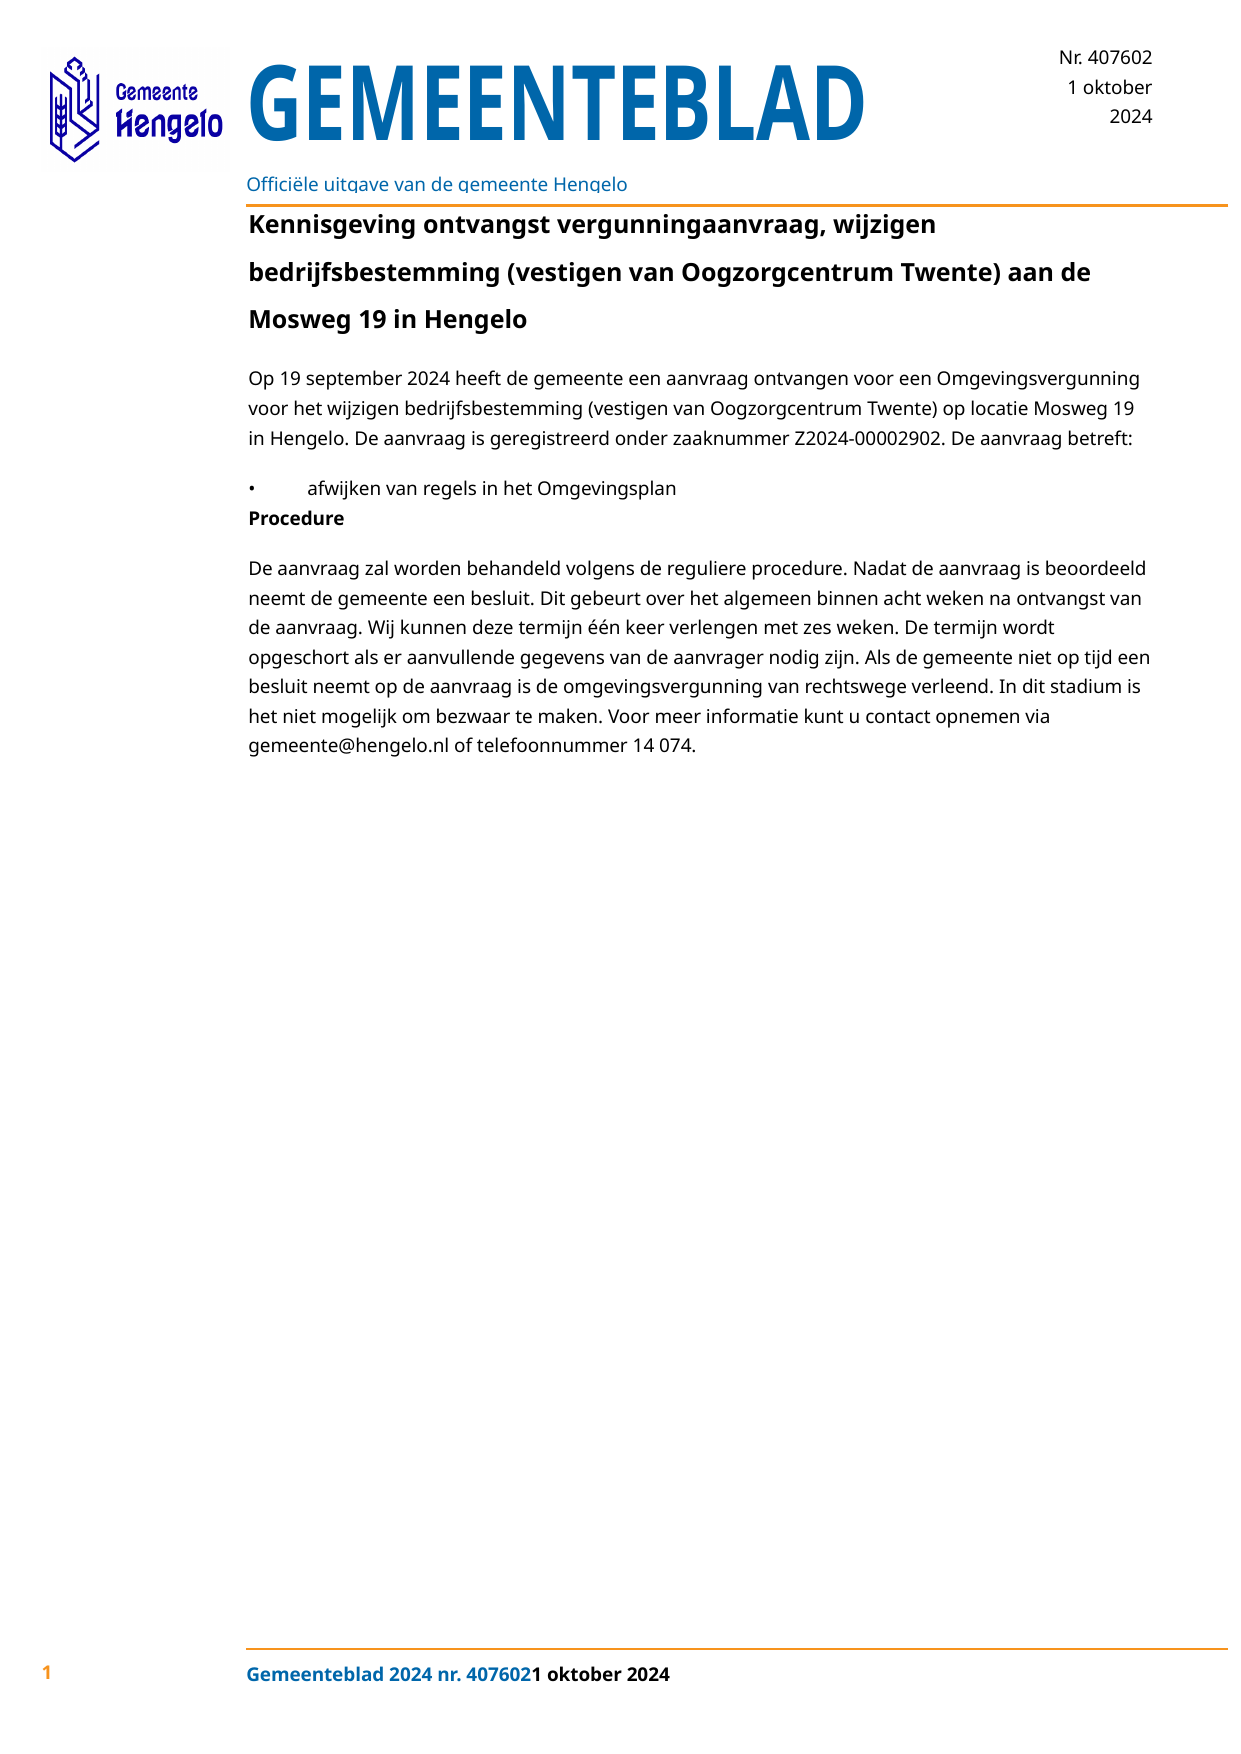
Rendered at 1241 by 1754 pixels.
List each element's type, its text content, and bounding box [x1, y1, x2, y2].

text Procedure [248, 505, 1152, 530]
text Kennisgeving ontvangst vergunningaanvraag, wijzigen bedrijfsbestemming (vestigen van Oogzorgcentrum Twente) aan de Mosweg 19 in Hengelo [248, 207, 1152, 336]
picture [41, 47, 231, 172]
list afwijken van regels in het Omgevingsplan [248, 475, 1152, 501]
text De aanvraag zal worden behandeld volgens de reguliere procedure. Nadat de aanvraag is beoordeeld neemt de gemeente een besluit. Dit gebeurt over het algemeen binnen acht weken na ontvangst van de aanvraag. Wij kunnen deze termijn één keer verlengen met zes weken. De termijn wordt opgeschort als er aanvullende gegevens van de aanvrager nodig zijn. Als de gemeente niet op tijd een besluit neemt op de aanvraag is de omgevingsvergunning van rechtswege verleend. In dit stadium is het niet mogelijk om bezwaar te maken. Voor meer informatie kunt u contact opnemen via gemeente@hengelo.nl of telefoonnummer 14 074. [248, 555, 1152, 758]
text Op 19 september 2024 heeft de gemeente een aanvraag ontvangen voor een Omgevingsvergunning voor het wijzigen bedrijfsbestemming (vestigen van Oogzorgcentrum Twente) op locatie Mosweg 19 in Hengelo. De aanvraag is geregistreerd onder zaaknummer Z2024-00002902. De aanvraag betreft: [248, 366, 1152, 450]
